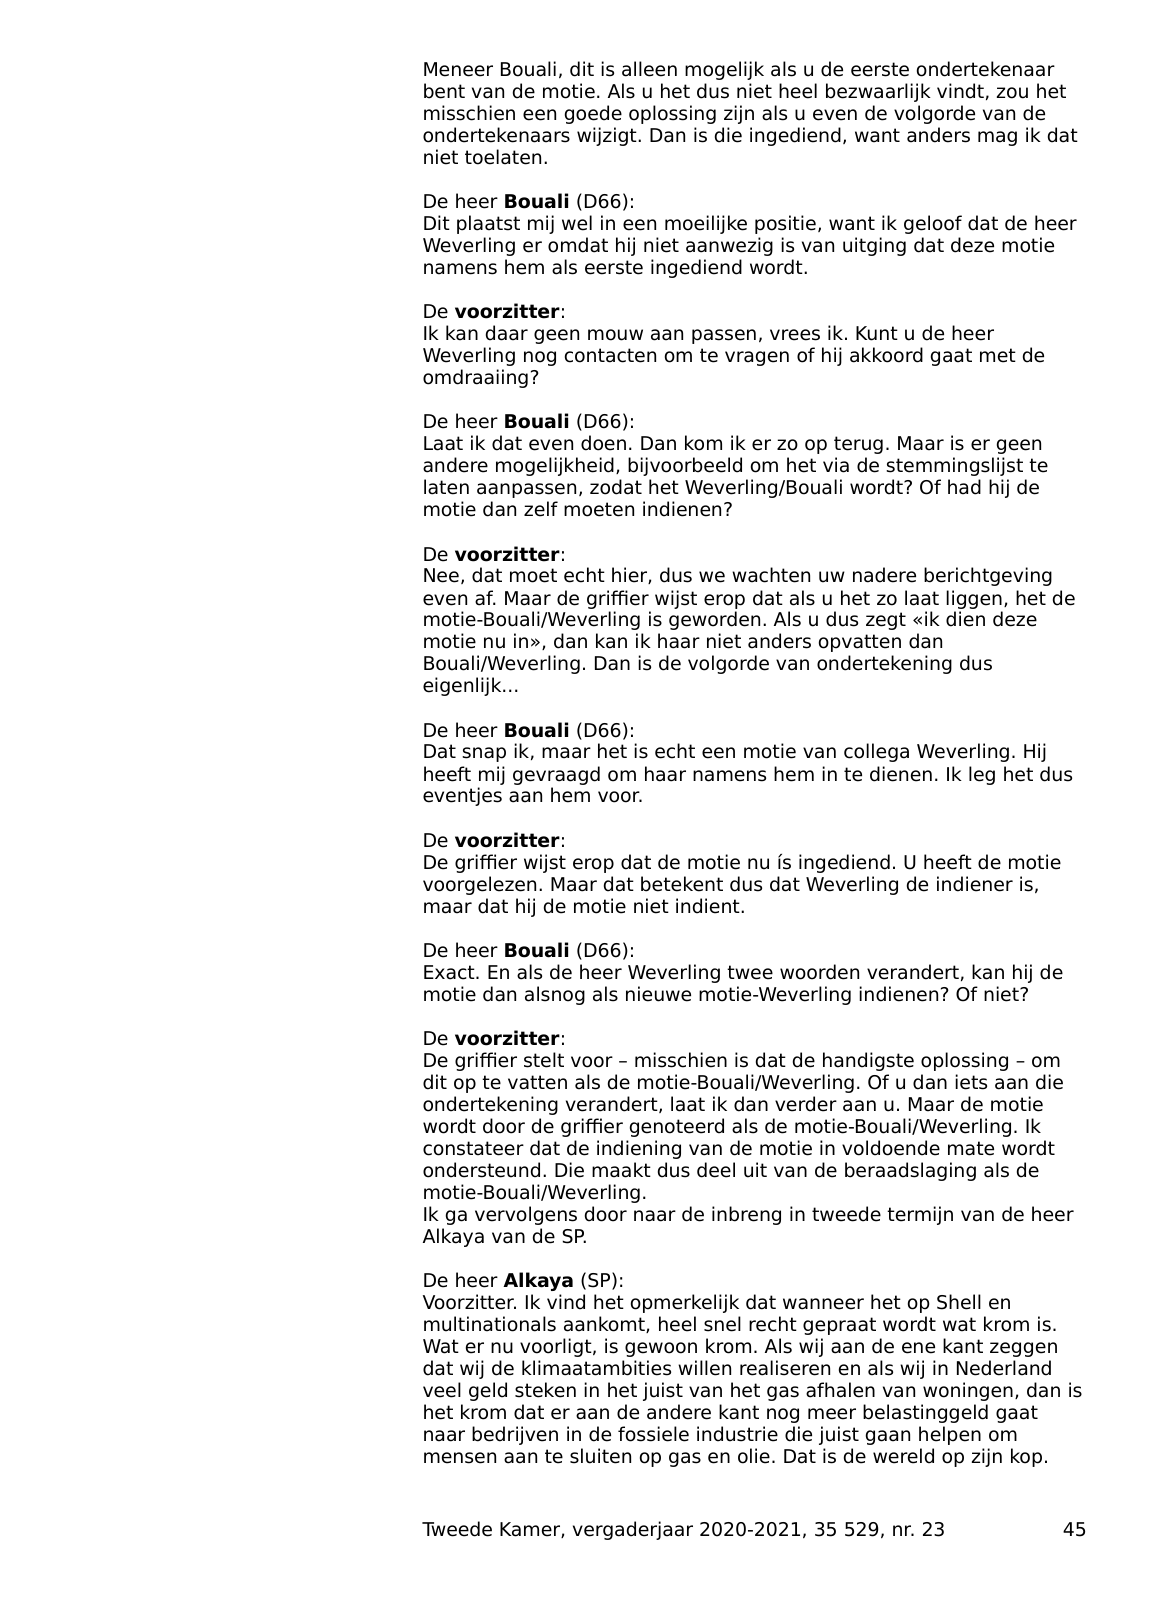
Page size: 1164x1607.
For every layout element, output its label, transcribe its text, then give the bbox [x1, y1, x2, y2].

text De heer Alkaya (SP): [422, 1270, 1087, 1292]
text Ik kan daar geen mouw aan passen, vrees ik. Kunt u de heer Weverling nog contacten om te vragen of hij akkoord gaat met de omdraaiing? [422, 323, 1087, 389]
text De voorzitter: [422, 543, 1087, 565]
text De heer Bouali (D66): [422, 719, 1087, 741]
text De heer Bouali (D66): [422, 940, 1087, 962]
text Nee, dat moet echt hier, dus we wachten uw nadere berichtgeving even af. Maar de griffier wijst erop dat als u het zo laat liggen, het de motie-Bouali/Weverling is geworden. Als u dus zegt «ik dien deze motie nu in», dan kan ik haar niet anders opvatten dan Bouali/Weverling. Dan is de volgorde van ondertekening dus eigenlijk... [422, 565, 1087, 697]
text De griffier stelt voor – misschien is dat de handigste oplossing – om dit op te vatten als de motie-Bouali/Weverling. Of u dan iets aan die ondertekening verandert, laat ik dan verder aan u. Maar de motie wordt door de griffier genoteerd als de motie-Bouali/Weverling. Ik constateer dat de indiening van de motie in voldoende mate wordt ondersteund. Die maakt dus deel uit van de beraadslaging als de motie-Bouali/Weverling. [422, 1050, 1087, 1204]
text Dit plaatst mij wel in een moeilijke positie, want ik geloof dat de heer Weverling er omdat hij niet aanwezig is van uitging dat deze motie namens hem als eerste ingediend wordt. [422, 213, 1087, 279]
text De voorzitter: [422, 301, 1087, 323]
text Exact. En als de heer Weverling twee woorden verandert, kan hij de motie dan alsnog als nieuwe motie-Weverling indienen? Of niet? [422, 962, 1087, 1006]
text De heer Bouali (D66): [422, 191, 1087, 213]
text De voorzitter: [422, 829, 1087, 852]
text Voorzitter. Ik vind het opmerkelijk dat wanneer het op Shell en multinationals aankomt, heel snel recht gepraat wordt wat krom is. Wat er nu voorligt, is gewoon krom. Als wij aan de ene kant zeggen dat wij de klimaatambities willen realiseren en als wij in Nederland veel geld steken in het juist van het gas afhalen van woningen, dan is het krom dat er aan de andere kant nog meer belastinggeld gaat naar bedrijven in de fossiele industrie die juist gaan helpen om mensen aan te sluiten op gas en olie. Dat is de wereld op zijn kop. [422, 1292, 1087, 1468]
text De heer Bouali (D66): [422, 411, 1087, 433]
text Laat ik dat even doen. Dan kom ik er zo op terug. Maar is er geen andere mogelijkheid, bijvoorbeeld om het via de stemmingslijst te laten aanpassen, zodat het Weverling/Bouali wordt? Of had hij de motie dan zelf moeten indienen? [422, 433, 1087, 521]
text Dat snap ik, maar het is echt een motie van collega Weverling. Hij heeft mij gevraagd om haar namens hem in te dienen. Ik leg het dus eventjes aan hem voor. [422, 741, 1087, 807]
text Ik ga vervolgens door naar de inbreng in tweede termijn van de heer Alkaya van de SP. [422, 1204, 1087, 1248]
text De voorzitter: [422, 1028, 1087, 1050]
text Meneer Bouali, dit is alleen mogelijk als u de eerste ondertekenaar bent van de motie. Als u het dus niet heel bezwaarlijk vindt, zou het misschien een goede oplossing zijn als u even de volgorde van de ondertekenaars wijzigt. Dan is die ingediend, want anders mag ik dat niet toelaten. [422, 59, 1087, 169]
text De griffier wijst erop dat de motie nu ís ingediend. U heeft de motie voorgelezen. Maar dat betekent dus dat Weverling de indiener is, maar dat hij de motie niet indient. [422, 852, 1087, 917]
